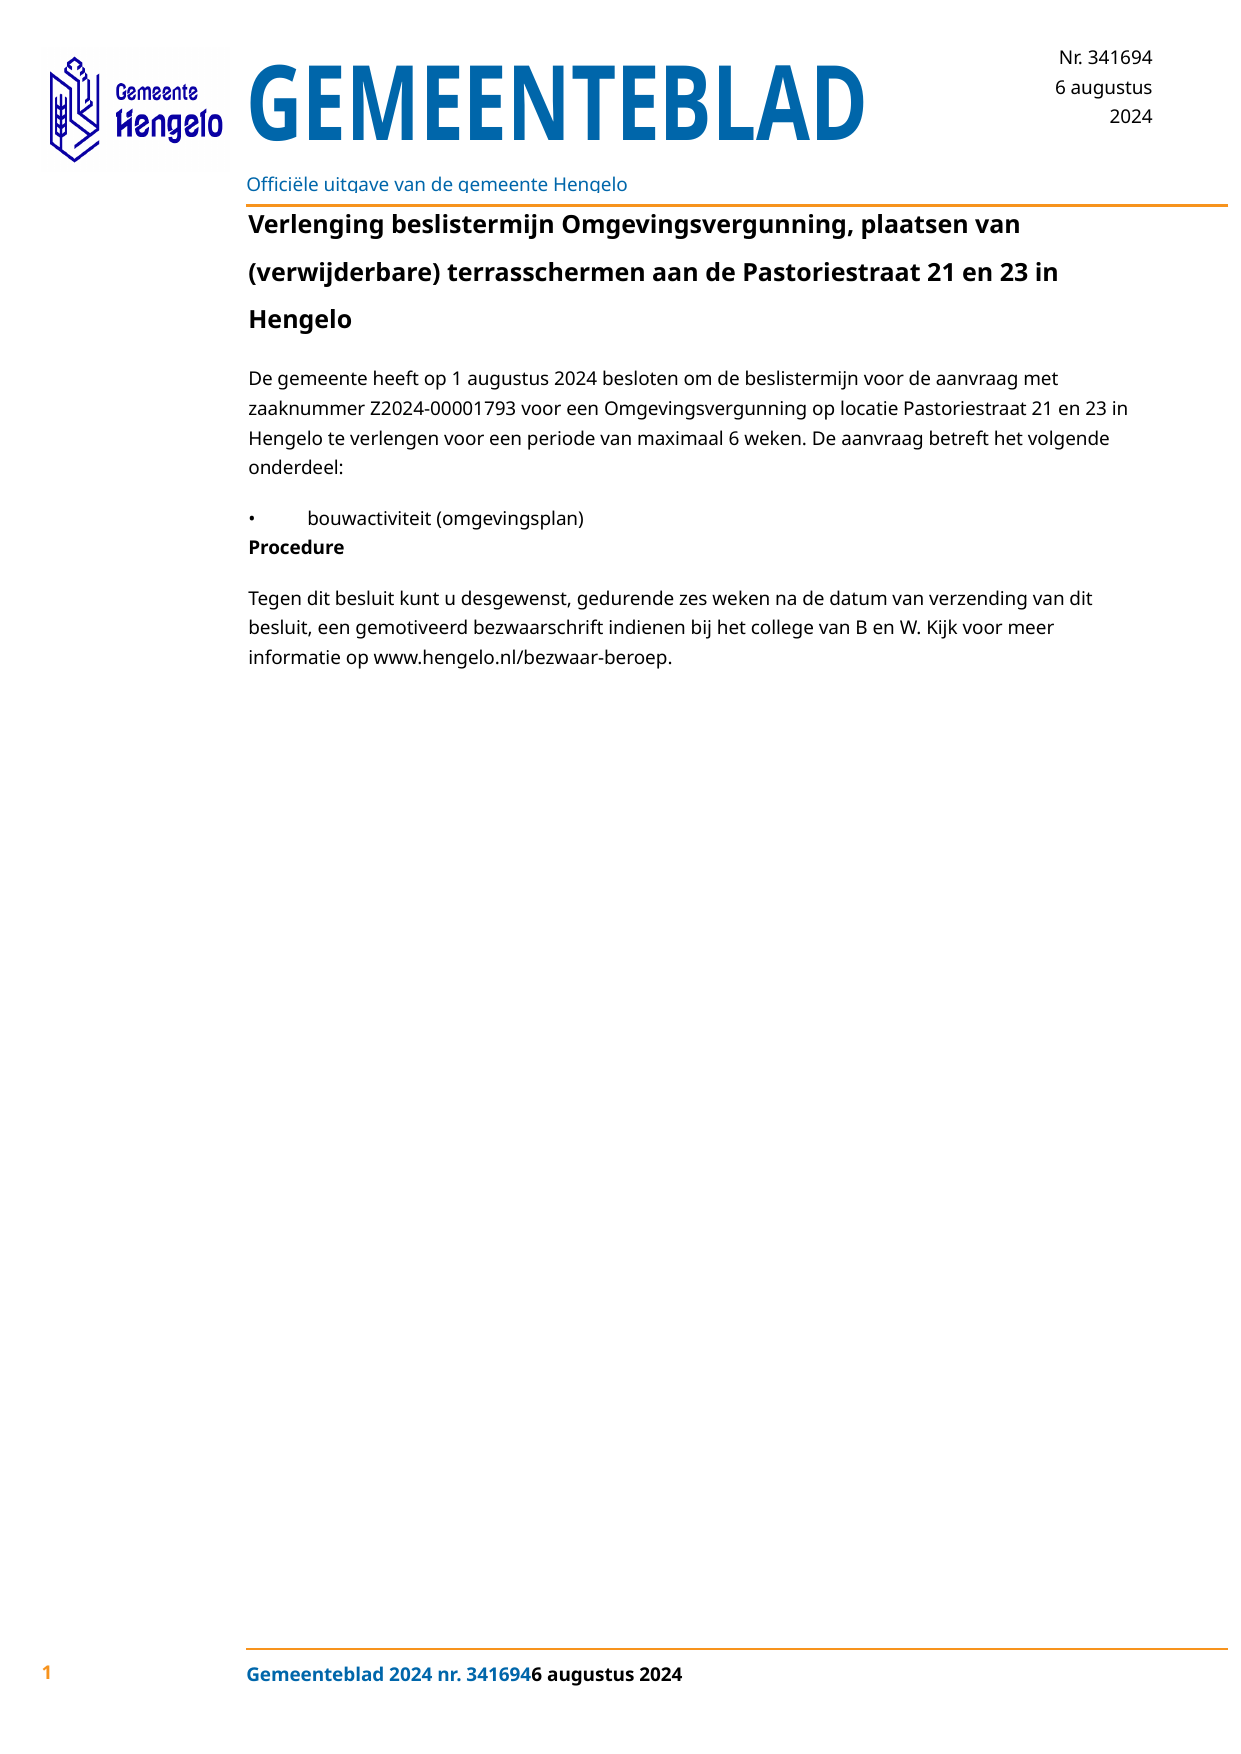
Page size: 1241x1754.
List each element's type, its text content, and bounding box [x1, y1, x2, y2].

text De gemeente heeft op 1 augustus 2024 besloten om de beslistermijn voor de aanvraag met zaaknummer Z2024-00001793 voor een Omgevingsvergunning op locatie Pastoriestraat 21 en 23 in Hengelo te verlengen voor een periode van maximaal 6 weken. De aanvraag betreft het volgende onderdeel: [248, 366, 1152, 480]
text Procedure [248, 534, 1152, 560]
list bouwactiviteit (omgevingsplan) [248, 505, 1152, 530]
text Tegen dit besluit kunt u desgewenst, gedurende zes weken na de datum van verzending van dit besluit, een gemotiveerd bezwaarschrift indienen bij het college van B en W. Kijk voor meer informatie op www.hengelo.nl/bezwaar-beroep. [248, 585, 1152, 669]
text Verlenging beslistermijn Omgevingsvergunning, plaatsen van (verwijderbare) terrasschermen aan de Pastoriestraat 21 en 23 in Hengelo [248, 207, 1152, 336]
picture [41, 47, 231, 172]
